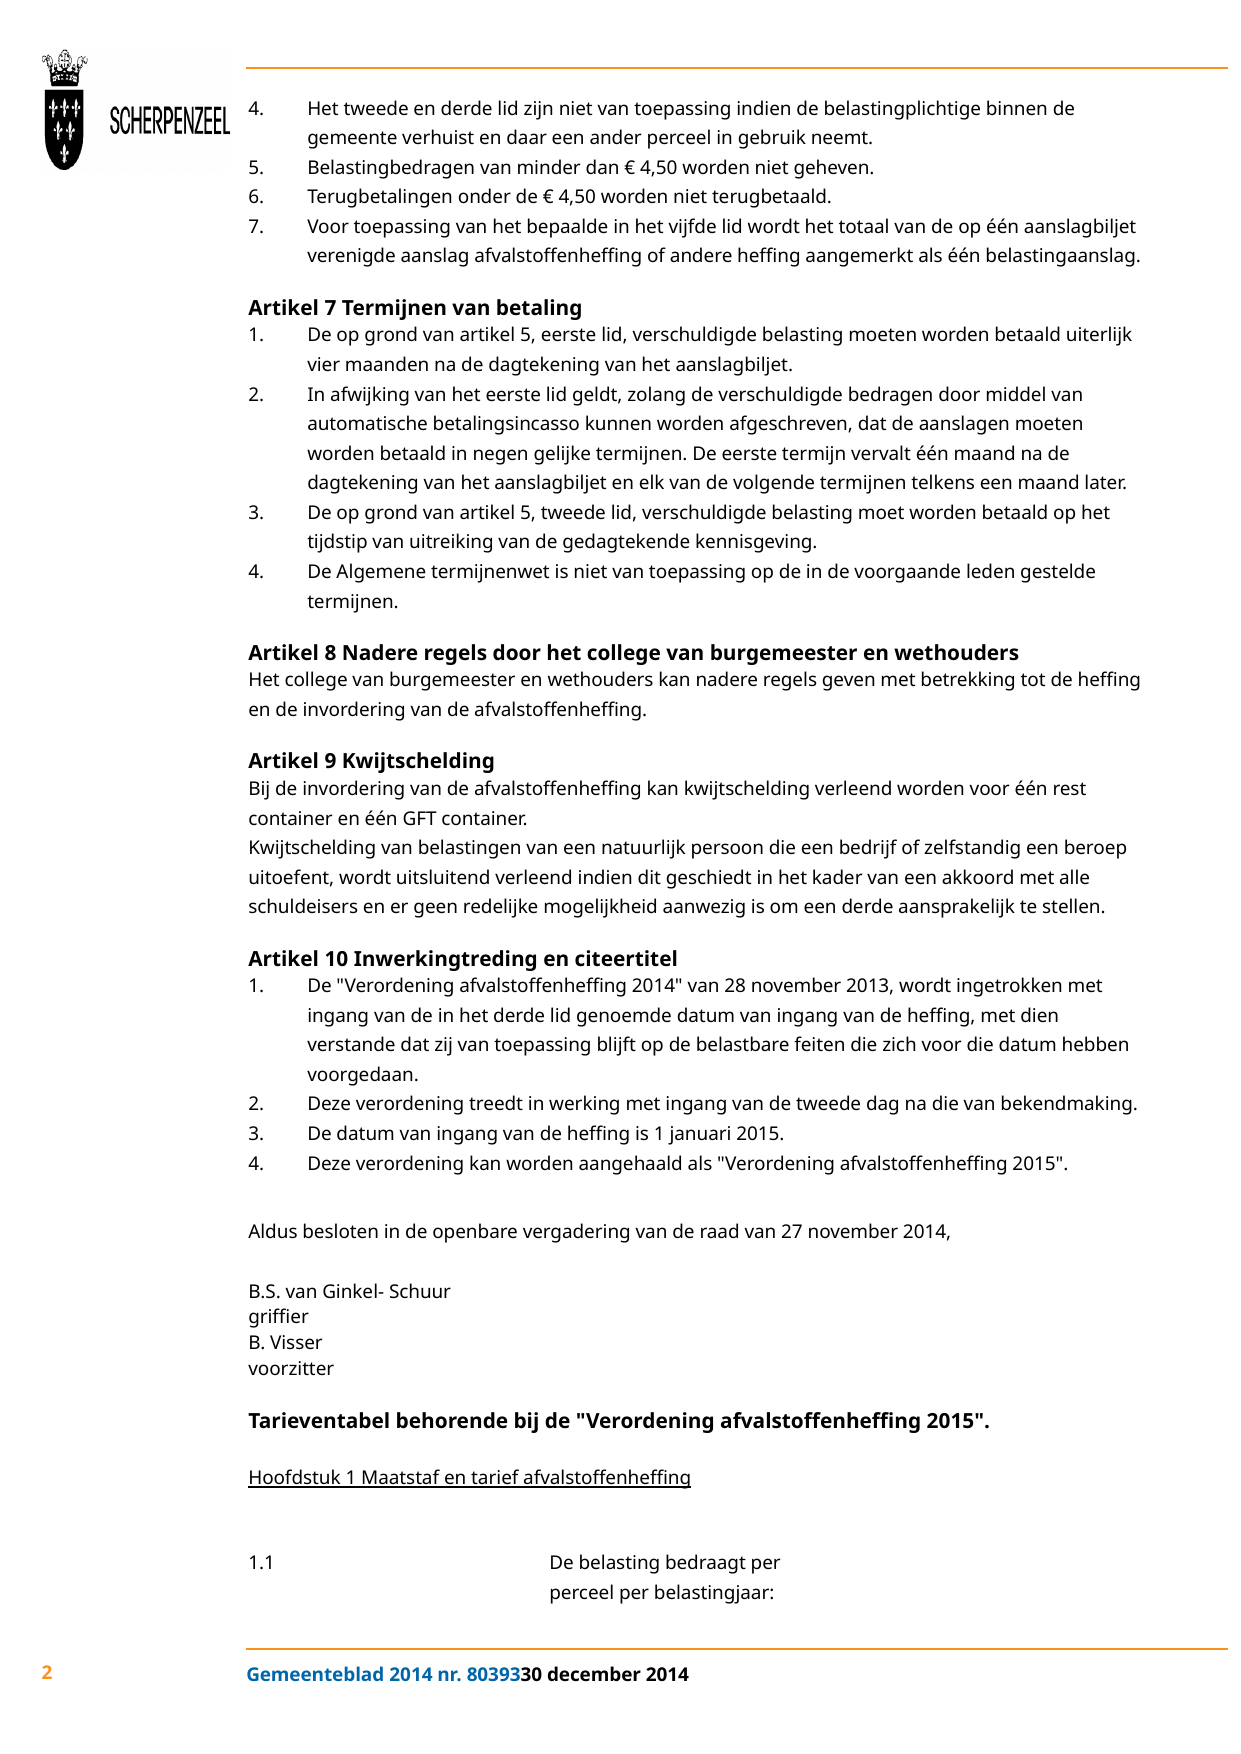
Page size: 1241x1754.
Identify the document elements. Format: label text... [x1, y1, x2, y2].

list In afwijking van het eerste lid geldt, zolang de verschuldigde bedragen door middel van automatische betalingsincasso kunnen worden afgeschreven, dat de aanslagen moeten worden betaald in negen gelijke termijnen. De eerste termijn vervalt één maand na de dagtekening van het aanslagbiljet en elk van de volgende termijnen telkens een maand later. [248, 381, 1152, 495]
text B.S. van Ginkel- Schuur [248, 1278, 1152, 1303]
text Artikel 9 Kwijtschelding [248, 747, 1152, 775]
list De Algemene termijnenwet is niet van toepassing op de in de voorgaande leden gestelde termijnen. [248, 558, 1152, 613]
text Artikel 10 Inwerkingtreding en citeertitel [248, 944, 1152, 972]
list De op grond van artikel 5, tweede lid, verschuldigde belasting moet worden betaald op het tijdstip van uitreiking van de gedagtekende kennisgeving. [248, 499, 1152, 554]
list Deze verordening kan worden aangehaald als "Verordening afvalstoffenheffing 2015". [248, 1150, 1152, 1176]
list Voor toepassing van het bepaalde in het vijfde lid wordt het totaal van de op één aanslagbiljet verenigde aanslag afvalstoffenheffing of andere heffing aangemerkt als één belastingaanslag. [248, 213, 1152, 268]
text Artikel 8 Nadere regels door het college van burgemeester en wethouders [248, 638, 1152, 667]
text Aldus besloten in de openbare vergadering van de raad van 27 november 2014, [248, 1219, 1152, 1244]
text Het college van burgemeester en wethouders kan nadere regels geven met betrekking tot de heffing en de invordering van de afvalstoffenheffing. [248, 667, 1152, 722]
picture [41, 47, 231, 172]
text Kwijtschelding van belastingen van een natuurlijk persoon die een bedrijf of zelfstandig een beroep uitoefent, wordt uitsluitend verleend indien dit geschiedt in het kader van een akkoord met alle schuldeisers en er geen redelijke mogelijkheid aanwezig is om een derde aansprakelijk te stellen. [248, 834, 1152, 919]
list De datum van ingang van de heffing is 1 januari 2015. [248, 1120, 1152, 1146]
list Het tweede en derde lid zijn niet van toepassing indien de belastingplichtige binnen de gemeente verhuist en daar een ander perceel in gebruik neemt. [248, 95, 1152, 150]
text Hoofdstuk 1 Maatstaf en tarief afvalstoffenheffing [248, 1464, 1152, 1490]
text Artikel 7 Termijnen van betaling [248, 293, 1152, 322]
text griffier [248, 1303, 1152, 1329]
text Tarieventabel behorende bij de "Verordening afvalstoffenheffing 2015". [248, 1406, 1152, 1435]
text Bij de invordering van de afvalstoffenheffing kan kwijtschelding verleend worden voor één rest container en één GFT container. [248, 775, 1152, 830]
list Terugbetalingen onder de € 4,50 worden niet terugbetaald. [248, 183, 1152, 209]
list De op grond van artikel 5, eerste lid, verschuldigde belasting moeten worden betaald uiterlijk vier maanden na de dagtekening van het aanslagbiljet. [248, 322, 1152, 377]
list Deze verordening treedt in werking met ingang van de tweede dag na die van bekendmaking. [248, 1091, 1152, 1116]
list De "Verordening afvalstoffenheffing 2014" van 28 november 2013, wordt ingetrokken met ingang van de in het derde lid genoemde datum van ingang van de heffing, met dien verstande dat zij van toepassing blijft op de belastbare feiten die zich voor die datum hebben voorgedaan. [248, 972, 1152, 1087]
list Belastingbedragen van minder dan € 4,50 worden niet geheven. [248, 154, 1152, 180]
text B. Visser [248, 1329, 1152, 1355]
table_header 1.1 [248, 1549, 549, 1605]
text voorzitter [248, 1355, 1152, 1381]
table_header [850, 1549, 1152, 1605]
table_header De belasting bedraagt per perceel per belastingjaar: [549, 1549, 850, 1605]
